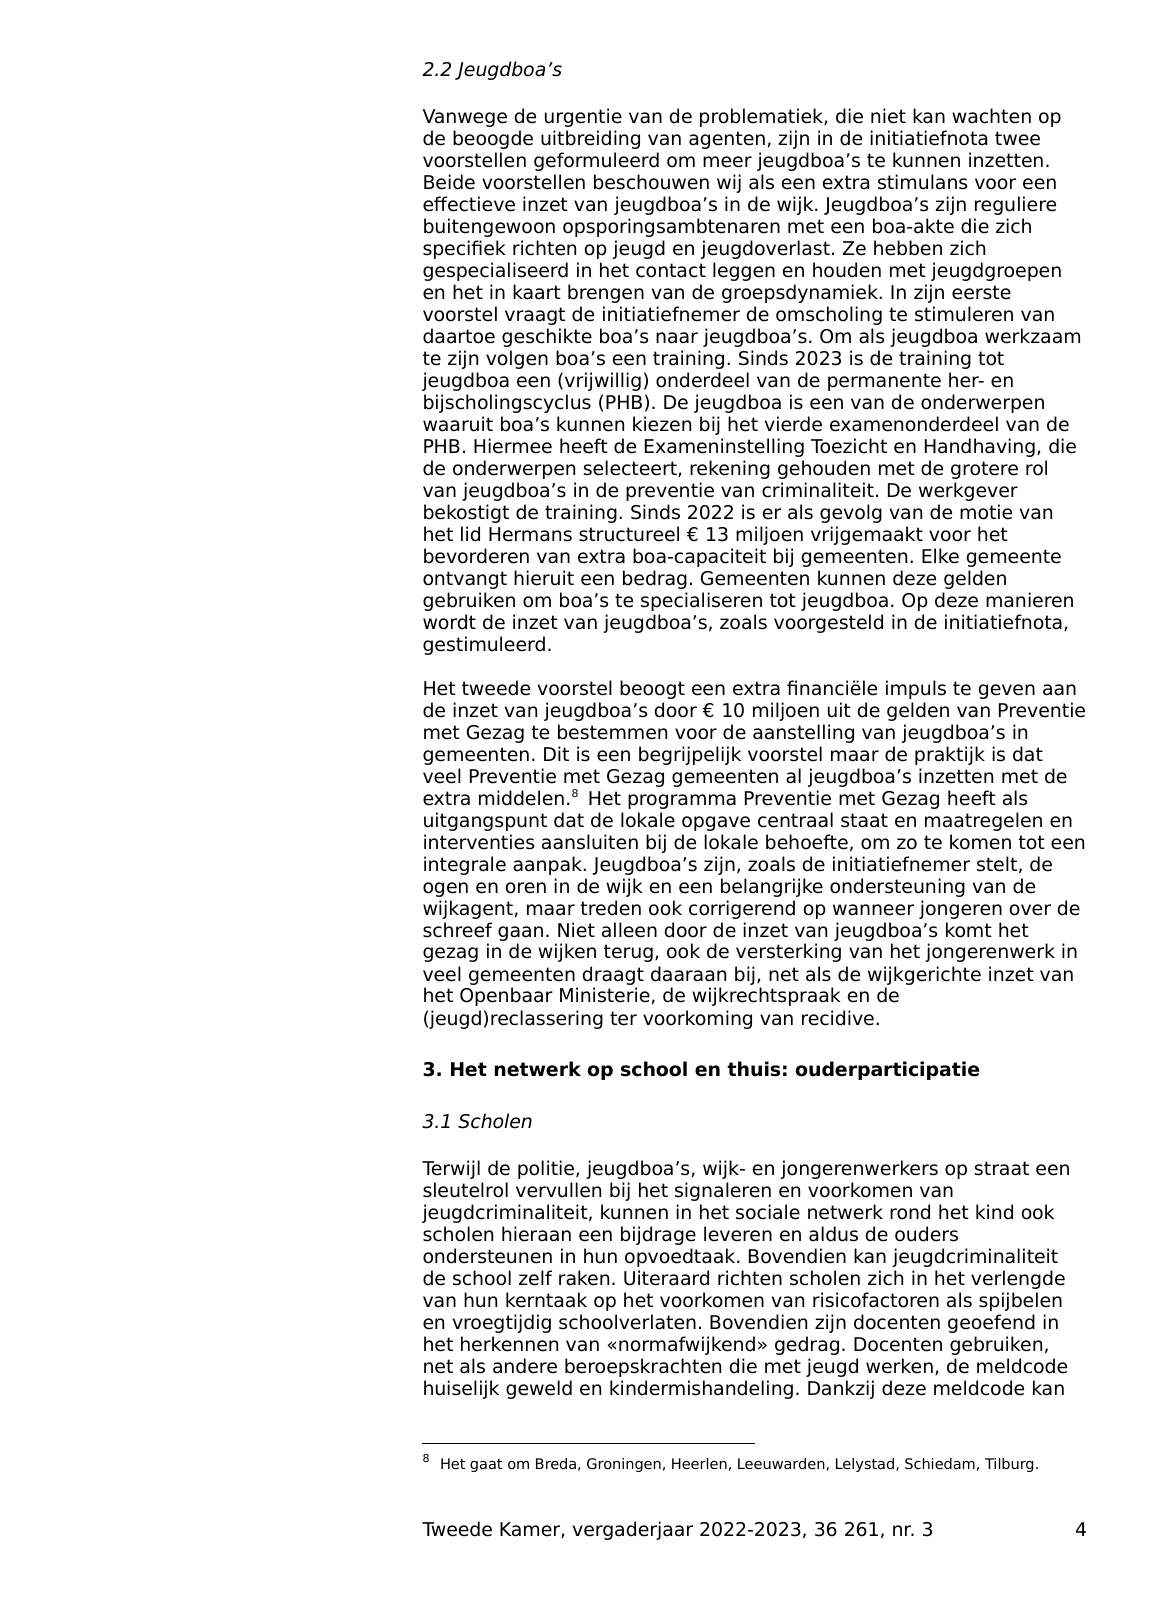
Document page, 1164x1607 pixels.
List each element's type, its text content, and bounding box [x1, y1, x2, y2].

text Het gaat om Breda, Groningen, Heerlen, Leeuwarden, Lelystad, Schiedam, Tilburg. [422, 1452, 1087, 1474]
text Terwijl de politie, jeugdboa’s, wijk- en jongerenwerkers op straat een sleutelrol vervullen bij het signaleren en voorkomen van jeugdcriminaliteit, kunnen in het sociale netwerk rond het kind ook scholen hieraan een bijdrage leveren en aldus de ouders ondersteunen in hun opvoedtaak. Bovendien kan jeugdcriminaliteit de school zelf raken. Uiteraard richten scholen zich in het verlengde van hun kerntaak op het voorkomen van risicofactoren als spijbelen en vroegtijdig schoolverlaten. Bovendien zijn docenten geoefend in het herkennen van «normafwijkend» gedrag. Docenten gebruiken, net als andere beroepskrachten die met jeugd werken, de meldcode huiselijk geweld en kindermishandeling. Dankzij deze meldcode kan [422, 1158, 1087, 1400]
text Het tweede voorstel beoogt een extra financiële impuls te geven aan de inzet van jeugdboa’s door € 10 miljoen uit de gelden van Preventie met Gezag te bestemmen voor de aanstelling van jeugdboa’s in gemeenten. Dit is een begrijpelijk voorstel maar de praktijk is dat veel Preventie met Gezag gemeenten al jeugdboa’s inzetten met de extra middelen. Het programma Preventie met Gezag heeft als uitgangspunt dat de lokale opgave centraal staat en maatregelen en interventies aansluiten bij de lokale behoefte, om zo te komen tot een integrale aanpak. Jeugdboa’s zijn, zoals de initiatiefnemer stelt, de ogen en oren in de wijk en een belangrijke ondersteuning van de wijkagent, maar treden ook corrigerend op wanneer jongeren over de schreef gaan. Niet alleen door de inzet van jeugdboa’s komt het gezag in de wijken terug, ook de versterking van het jongerenwerk in veel gemeenten draagt daaraan bij, net als de wijkgerichte inzet van het Openbaar Ministerie, de wijkrechtspraak en de (jeugd)reclassering ter voorkoming van recidive. [422, 678, 1087, 1029]
subtitle 2.2 Jeugdboa’s [422, 59, 1087, 81]
subtitle 3. Het netwerk op school en thuis: ouderparticipatie [422, 1059, 1087, 1081]
subtitle 3.1 Scholen [422, 1111, 1087, 1133]
text Vanwege de urgentie van de problematiek, die niet kan wachten op de beoogde uitbreiding van agenten, zijn in de initiatiefnota twee voorstellen geformuleerd om meer jeugdboa’s te kunnen inzetten. Beide voorstellen beschouwen wij als een extra stimulans voor een effectieve inzet van jeugdboa’s in de wijk. Jeugdboa’s zijn reguliere buitengewoon opsporingsambtenaren met een boa-akte die zich specifiek richten op jeugd en jeugdoverlast. Ze hebben zich gespecialiseerd in het contact leggen en houden met jeugdgroepen en het in kaart brengen van de groepsdynamiek. In zijn eerste voorstel vraagt de initiatiefnemer de omscholing te stimuleren van daartoe geschikte boa’s naar jeugdboa’s. Om als jeugdboa werkzaam te zijn volgen boa’s een training. Sinds 2023 is de training tot jeugdboa een (vrijwillig) onderdeel van de permanente her- en bijscholingscyclus (PHB). De jeugdboa is een van de onderwerpen waaruit boa’s kunnen kiezen bij het vierde examenonderdeel van de PHB. Hiermee heeft de Exameninstelling Toezicht en Handhaving, die de onderwerpen selecteert, rekening gehouden met de grotere rol van jeugdboa’s in de preventie van criminaliteit. De werkgever bekostigt de training. Sinds 2022 is er als gevolg van de motie van het lid Hermans structureel € 13 miljoen vrijgemaakt voor het bevorderen van extra boa-capaciteit bij gemeenten. Elke gemeente ontvangt hieruit een bedrag. Gemeenten kunnen deze gelden gebruiken om boa’s te specialiseren tot jeugdboa. Op deze manieren wordt de inzet van jeugdboa’s, zoals voorgesteld in de initiatiefnota, gestimuleerd. [422, 106, 1087, 656]
